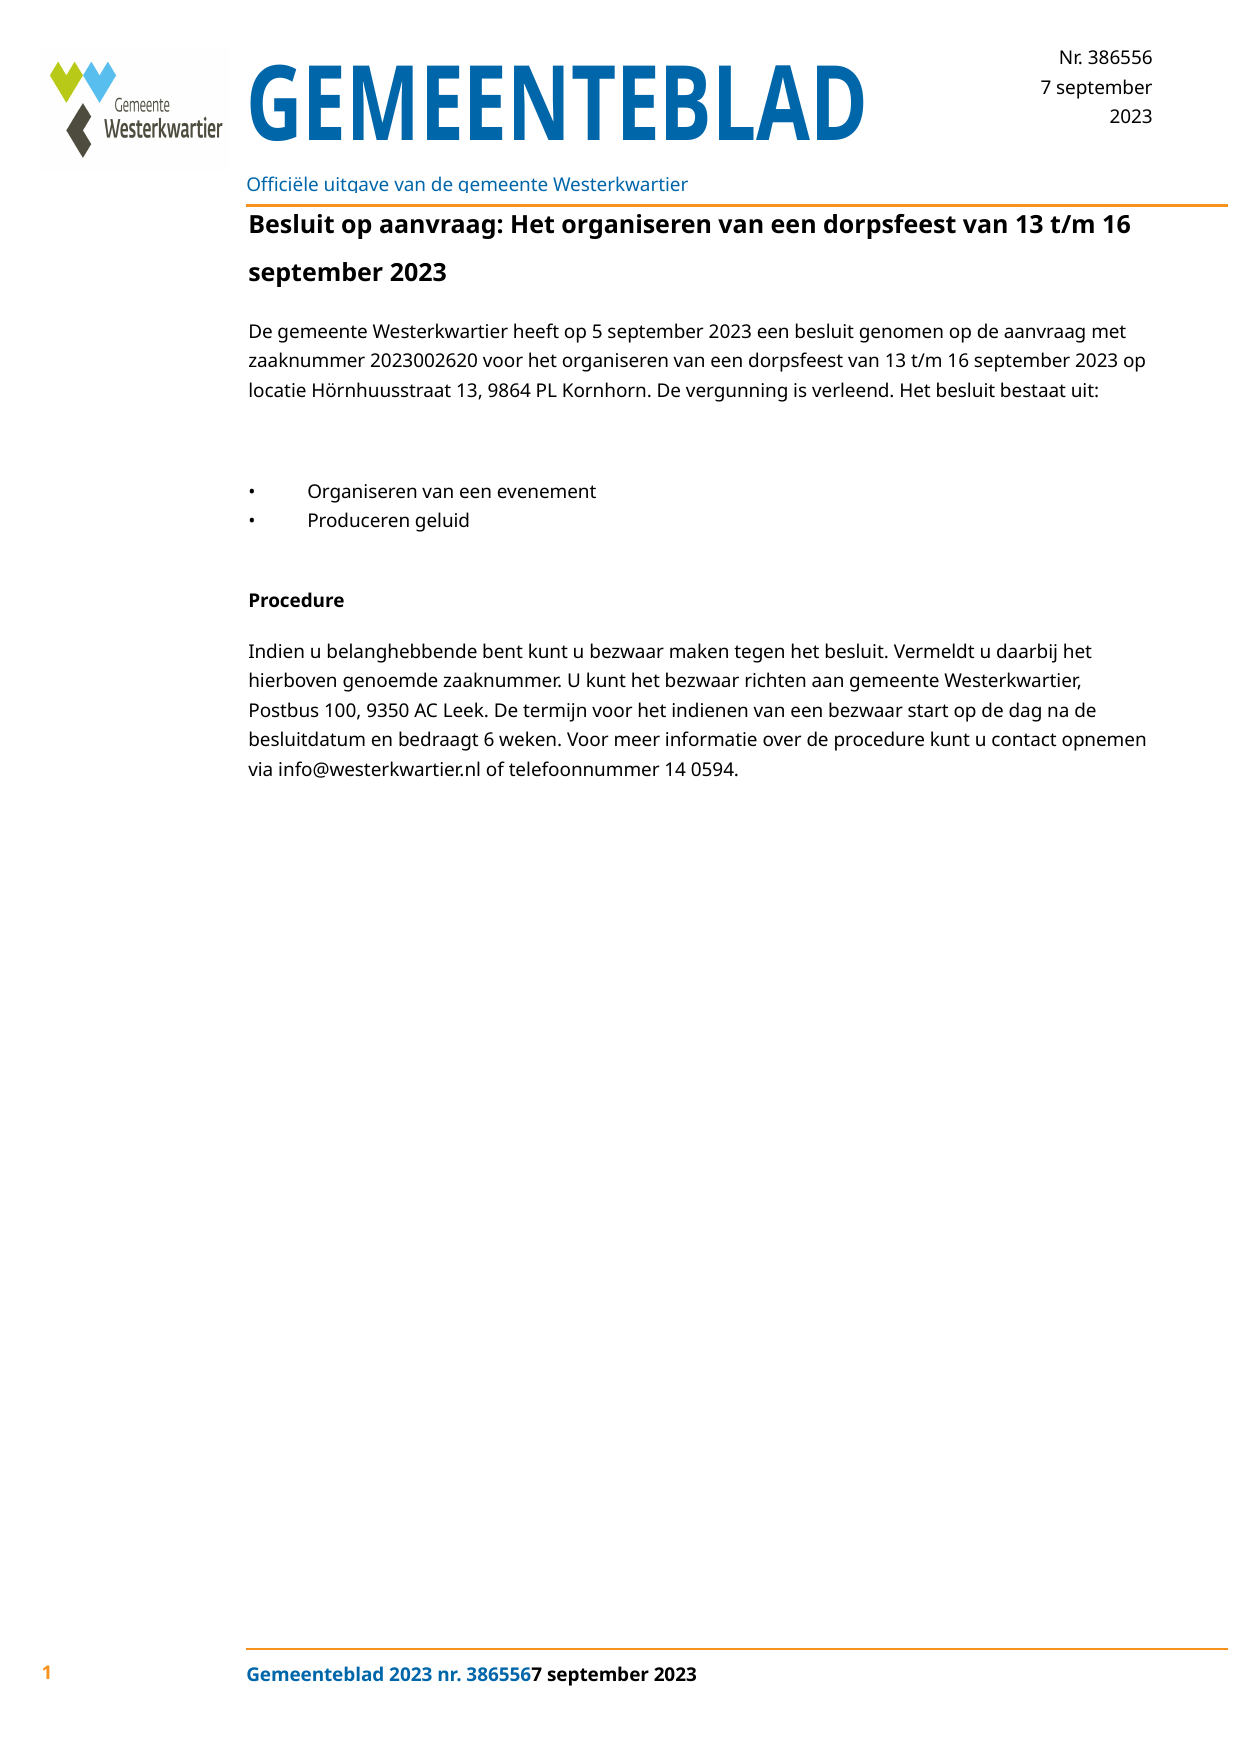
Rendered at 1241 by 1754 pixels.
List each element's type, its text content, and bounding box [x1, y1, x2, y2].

list Organiseren van een evenement [248, 478, 1152, 504]
picture [41, 47, 231, 172]
text Procedure [248, 587, 1152, 613]
list Produceren geluid [248, 507, 1152, 533]
text De gemeente Westerkwartier heeft op 5 september 2023 een besluit genomen op de aanvraag met zaaknummer 2023002620 voor het organiseren van een dorpsfeest van 13 t/m 16 september 2023 op locatie Hörnhuusstraat 13, 9864 PL Kornhorn. De vergunning is verleend. Het besluit bestaat uit: [248, 318, 1152, 403]
text Besluit op aanvraag: Het organiseren van een dorpsfeest van 13 t/m 16 september 2023 [248, 207, 1152, 288]
text Indien u belanghebbende bent kunt u bezwaar maken tegen het besluit. Vermeldt u daarbij het hierboven genoemde zaaknummer. U kunt het bezwaar richten aan gemeente Westerkwartier, Postbus 100, 9350 AC Leek. De termijn voor het indienen van een bezwaar start op de dag na de besluitdatum en bedraagt 6 weken. Voor meer informatie over de procedure kunt u contact opnemen via info@westerkwartier.nl of telefoonnummer 14 0594. [248, 638, 1152, 782]
